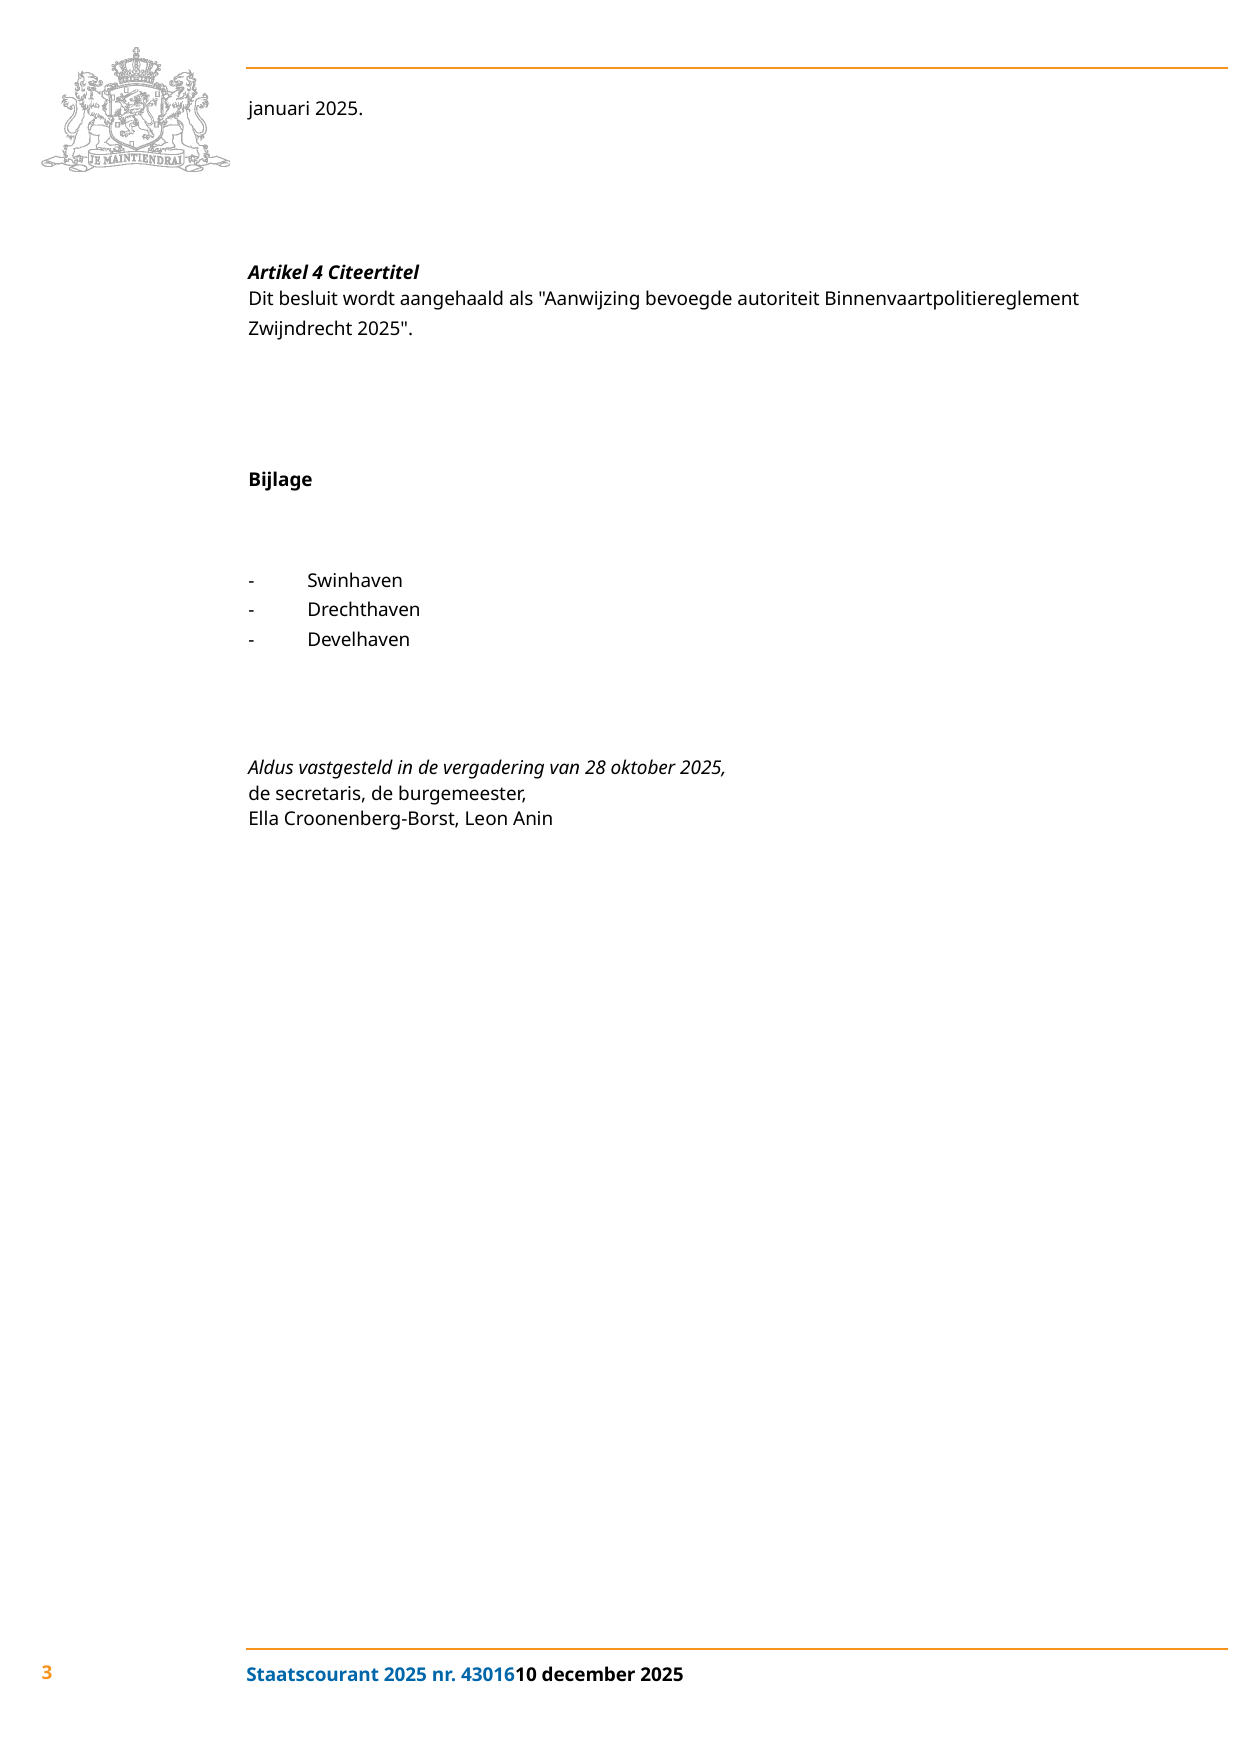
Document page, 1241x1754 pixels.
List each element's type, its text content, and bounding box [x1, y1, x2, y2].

text Aldus vastgesteld in de vergadering van 28 oktober 2025, [248, 754, 1152, 780]
picture [41, 47, 231, 172]
list Develhaven [248, 626, 1152, 652]
text Bijlage [248, 466, 1152, 492]
list Swinhaven [248, 567, 1152, 593]
text januari 2025. [248, 95, 1152, 121]
text Ella Croonenberg-Borst, Leon Anin [248, 805, 1152, 831]
text Artikel 4 Citeertitel [248, 259, 1152, 285]
text Dit besluit wordt aangehaald als "Aanwijzing bevoegde autoriteit Binnenvaartpolitiereglement Zwijndrecht 2025". [248, 285, 1152, 341]
list Drechthaven [248, 597, 1152, 622]
text de secretaris, de burgemeester, [248, 780, 1152, 805]
